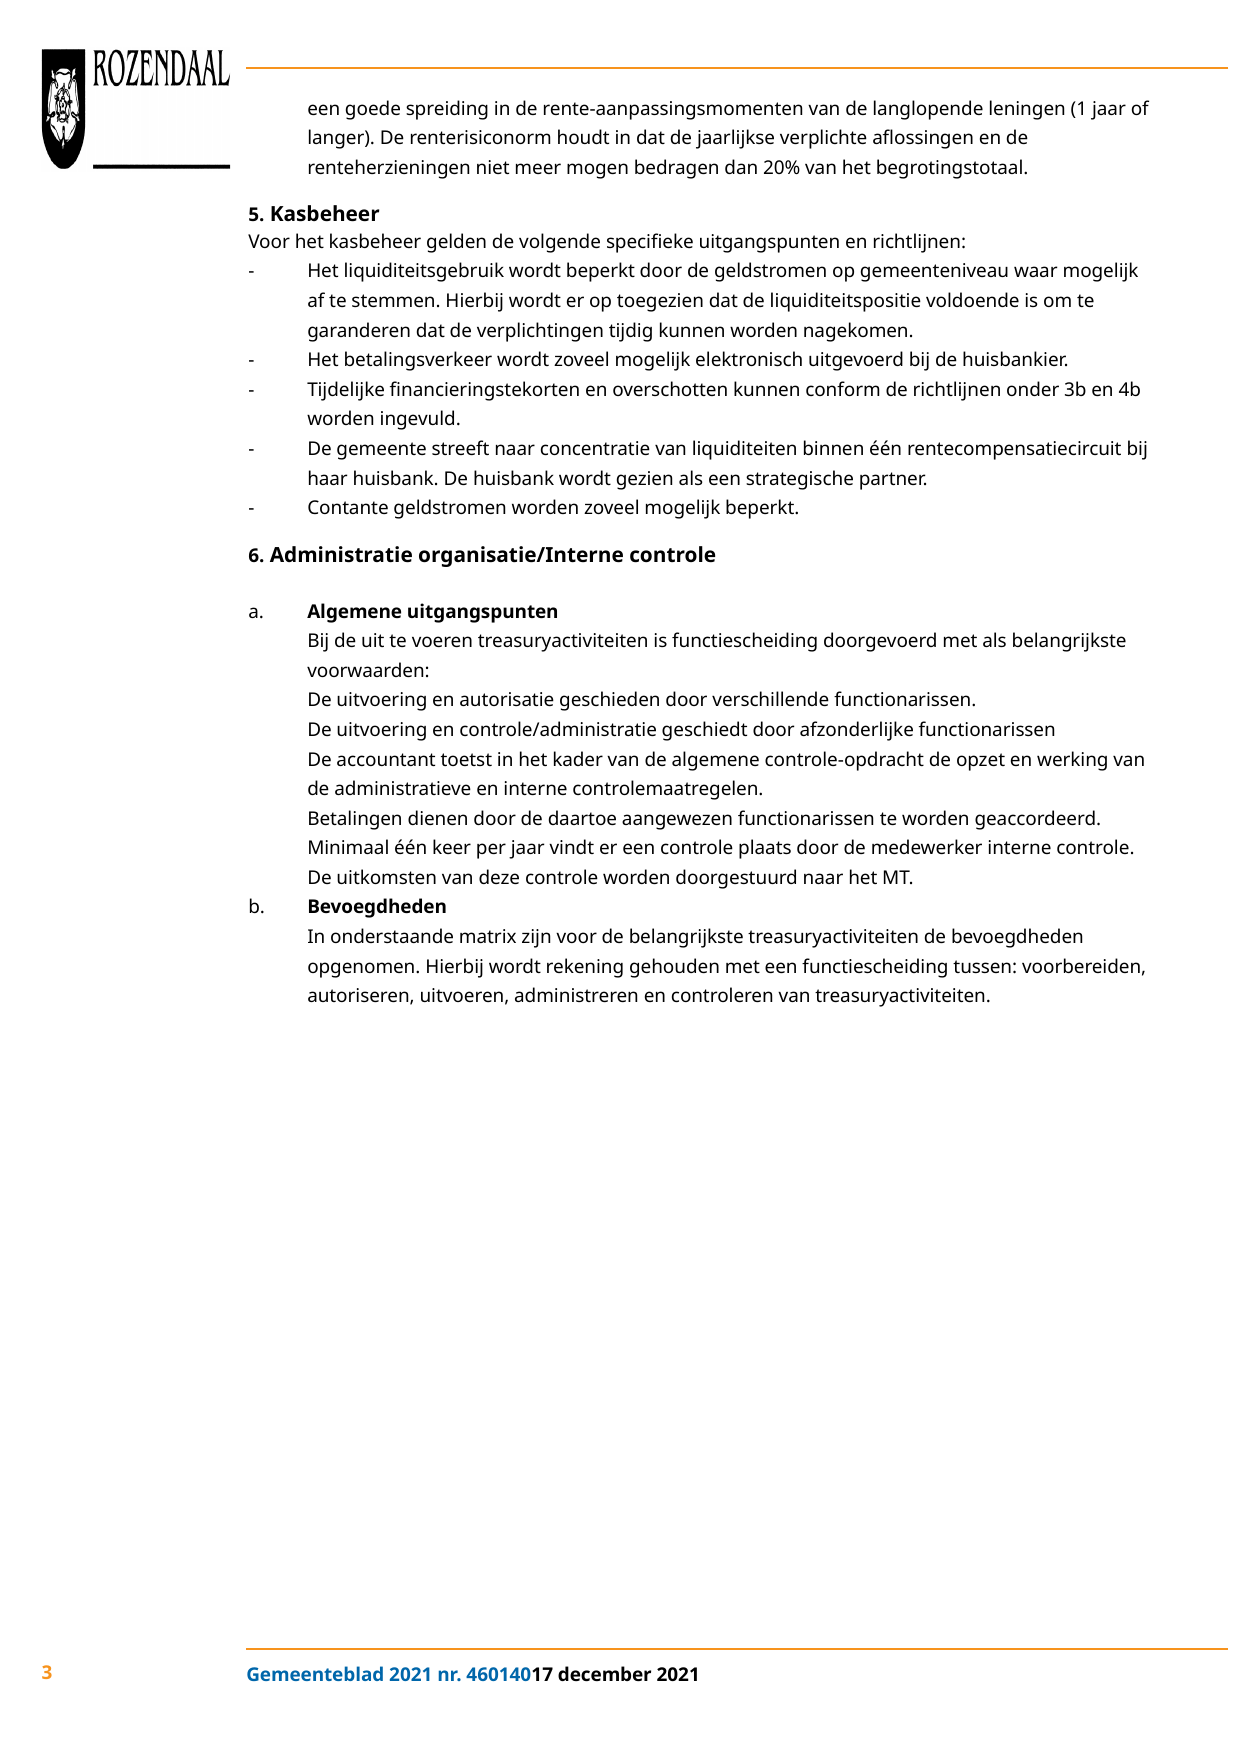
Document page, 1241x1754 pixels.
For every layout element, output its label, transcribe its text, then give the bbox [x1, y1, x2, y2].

list Bij de uit te voeren treasuryactiviteiten is functiescheiding doorgevoerd met als belangrijkste voorwaarden: [248, 627, 1152, 683]
list De uitvoering en autorisatie geschieden door verschillende functionarissen. [248, 687, 1152, 712]
text 6. Administratie organisatie/Interne controle [248, 540, 1152, 568]
list Contante geldstromen worden zoveel mogelijk beperkt. [248, 494, 1152, 520]
list Het betalingsverkeer wordt zoveel mogelijk elektronisch uitgevoerd bij de huisbankier. [248, 346, 1152, 372]
list De accountant toetst in het kader van de algemene controle-opdracht de opzet en werking van de administratieve en interne controlemaatregelen. [248, 746, 1152, 801]
list De uitvoering en controle/administratie geschiedt door afzonderlijke functionarissen [248, 716, 1152, 742]
list Het liquiditeitsgebruik wordt beperkt door de geldstromen op gemeenteniveau waar mogelijk af te stemmen. Hierbij wordt er op toegezien dat de liquiditeitspositie voldoende is om te garanderen dat de verplichtingen tijdig kunnen worden nagekomen. [248, 258, 1152, 342]
list Bevoegdheden [248, 894, 1152, 919]
list Minimaal één keer per jaar vindt er een controle plaats door de medewerker interne controle. De uitkomsten van deze controle worden doorgestuurd naar het MT. [248, 834, 1152, 890]
list De gemeente streeft naar concentratie van liquiditeiten binnen één rentecompensatiecircuit bij haar huisbank. De huisbank wordt gezien als een strategische partner. [248, 435, 1152, 490]
text 5. Kasbeheer [248, 199, 1152, 228]
list een goede spreiding in de rente-aanpassingsmomenten van de langlopende leningen (1 jaar of langer). De renterisiconorm houdt in dat de jaarlijkse verplichte aflossingen en de renteherzieningen niet meer mogen bedragen dan 20% van het begrotingstotaal. [248, 95, 1152, 180]
list Betalingen dienen door de daartoe aangewezen functionarissen te worden geaccordeerd. [248, 805, 1152, 831]
list In onderstaande matrix zijn voor de belangrijkste treasuryactiviteiten de bevoegdheden opgenomen. Hierbij wordt rekening gehouden met een functiescheiding tussen: voorbereiden, autoriseren, uitvoeren, administreren en controleren van treasuryactiviteiten. [248, 923, 1152, 1008]
text Voor het kasbeheer gelden de volgende specifieke uitgangspunten en richtlijnen: [248, 228, 1152, 254]
list Tijdelijke financieringstekorten en overschotten kunnen conform de richtlijnen onder 3b en 4b worden ingevuld. [248, 376, 1152, 431]
list Algemene uitgangspunten [248, 598, 1152, 624]
picture [41, 47, 231, 172]
